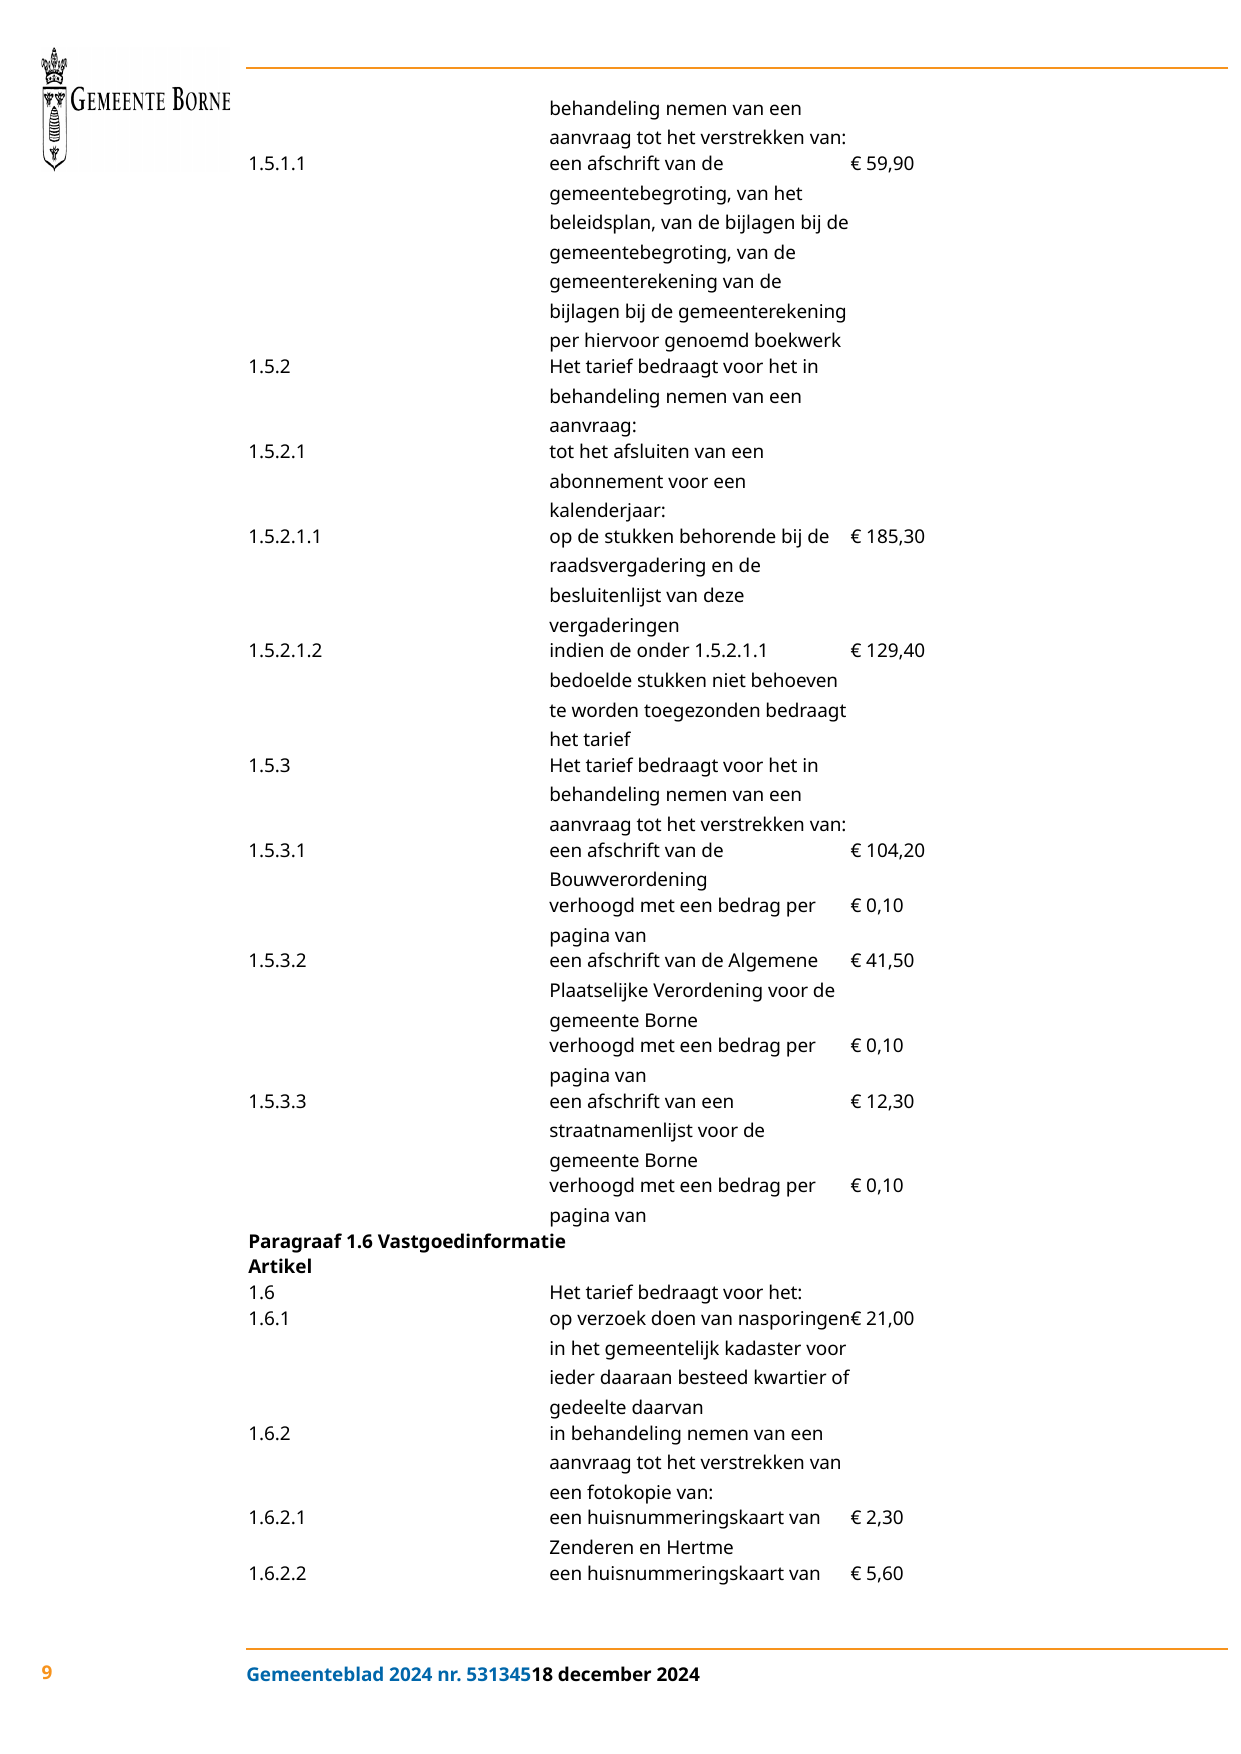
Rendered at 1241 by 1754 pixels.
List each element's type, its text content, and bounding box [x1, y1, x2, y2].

table_cell [850, 95, 1152, 150]
table_cell € 0,10 [850, 1033, 1152, 1088]
table_cell 1.5.3 [248, 752, 549, 837]
table_cell [850, 752, 1152, 837]
table_cell tot het afsluiten van een abonnement voor een kalenderjaar: [549, 438, 850, 523]
table_cell € 0,10 [850, 892, 1152, 948]
table_cell € 104,20 [850, 837, 1152, 892]
table_cell € 2,30 [850, 1505, 1152, 1560]
table_cell op verzoek doen van nasporingen in het gemeentelijk kadaster voor ieder daaraan besteed kwartier of gedeelte daarvan [549, 1305, 850, 1420]
table_cell 1.5.2.1.2 [248, 638, 549, 752]
table_cell behandeling nemen van een aanvraag tot het verstrekken van: [549, 95, 850, 150]
table_cell een huisnummeringskaart van Zenderen en Hertme [549, 1505, 850, 1560]
table_cell een huisnummeringskaart van [549, 1560, 850, 1586]
table_cell 1.6.2.2 [248, 1560, 549, 1586]
table_cell [248, 1173, 549, 1228]
table_cell [850, 1420, 1152, 1504]
table_cell 1.5.2 [248, 353, 549, 438]
table_cell 1.6.2.1 [248, 1505, 549, 1560]
table_cell verhoogd met een bedrag per pagina van [549, 1173, 850, 1228]
table_cell een afschrift van de gemeentebegroting, van het beleidsplan, van de bijlagen bij de gemeentebegroting, van de gemeenterekening van de bijlagen bij de gemeenterekening per hiervoor genoemd boekwerk [549, 150, 850, 353]
table_cell op de stukken behorende bij de raadsvergadering en de besluitenlijst van deze vergaderingen [549, 523, 850, 638]
table_cell Het tarief bedraagt voor het in behandeling nemen van een aanvraag: [549, 353, 850, 438]
table_cell 1.6.1 [248, 1305, 549, 1420]
table_cell € 12,30 [850, 1088, 1152, 1173]
table_cell [850, 1280, 1152, 1305]
table_cell [850, 438, 1152, 523]
table_cell indien de onder 1.5.2.1.1 bedoelde stukken niet behoeven te worden toegezonden bedraagt het tarief [549, 638, 850, 752]
table_cell een afschrift van de Algemene Plaatselijke Verordening voor de gemeente Borne [549, 948, 850, 1032]
table_cell Het tarief bedraagt voor het in behandeling nemen van een aanvraag tot het verstrekken van: [549, 752, 850, 837]
table_cell 1.5.3.2 [248, 948, 549, 1032]
table_cell een afschrift van een straatnamenlijst voor de gemeente Borne [549, 1088, 850, 1173]
table_cell [850, 353, 1152, 438]
table_cell [850, 1228, 1152, 1254]
table_cell Artikel [248, 1254, 850, 1279]
table_cell [850, 1254, 1152, 1279]
table_cell € 0,10 [850, 1173, 1152, 1228]
table_cell [248, 892, 549, 948]
table_cell 1.5.1.1 [248, 150, 549, 353]
table_cell verhoogd met een bedrag per pagina van [549, 1033, 850, 1088]
table_cell 1.5.3.1 [248, 837, 549, 892]
table_cell in behandeling nemen van een aanvraag tot het verstrekken van een fotokopie van: [549, 1420, 850, 1504]
table_cell € 185,30 [850, 523, 1152, 638]
table_cell Paragraaf 1.6 Vastgoedinformatie [248, 1228, 850, 1254]
picture [41, 47, 231, 172]
table_cell 1.5.2.1 [248, 438, 549, 523]
table_cell [248, 1033, 549, 1088]
table_cell Het tarief bedraagt voor het: [549, 1280, 850, 1305]
table_cell verhoogd met een bedrag per pagina van [549, 892, 850, 948]
table_cell € 21,00 [850, 1305, 1152, 1420]
table_cell 1.6 [248, 1280, 549, 1305]
table_cell 1.6.2 [248, 1420, 549, 1504]
table_cell 1.5.2.1.1 [248, 523, 549, 638]
table_cell een afschrift van de Bouwverordening [549, 837, 850, 892]
table_cell € 41,50 [850, 948, 1152, 1032]
table_cell € 59,90 [850, 150, 1152, 353]
table_cell 1.5.3.3 [248, 1088, 549, 1173]
table_cell [248, 95, 549, 150]
table_cell € 129,40 [850, 638, 1152, 752]
table_cell € 5,60 [850, 1560, 1152, 1586]
